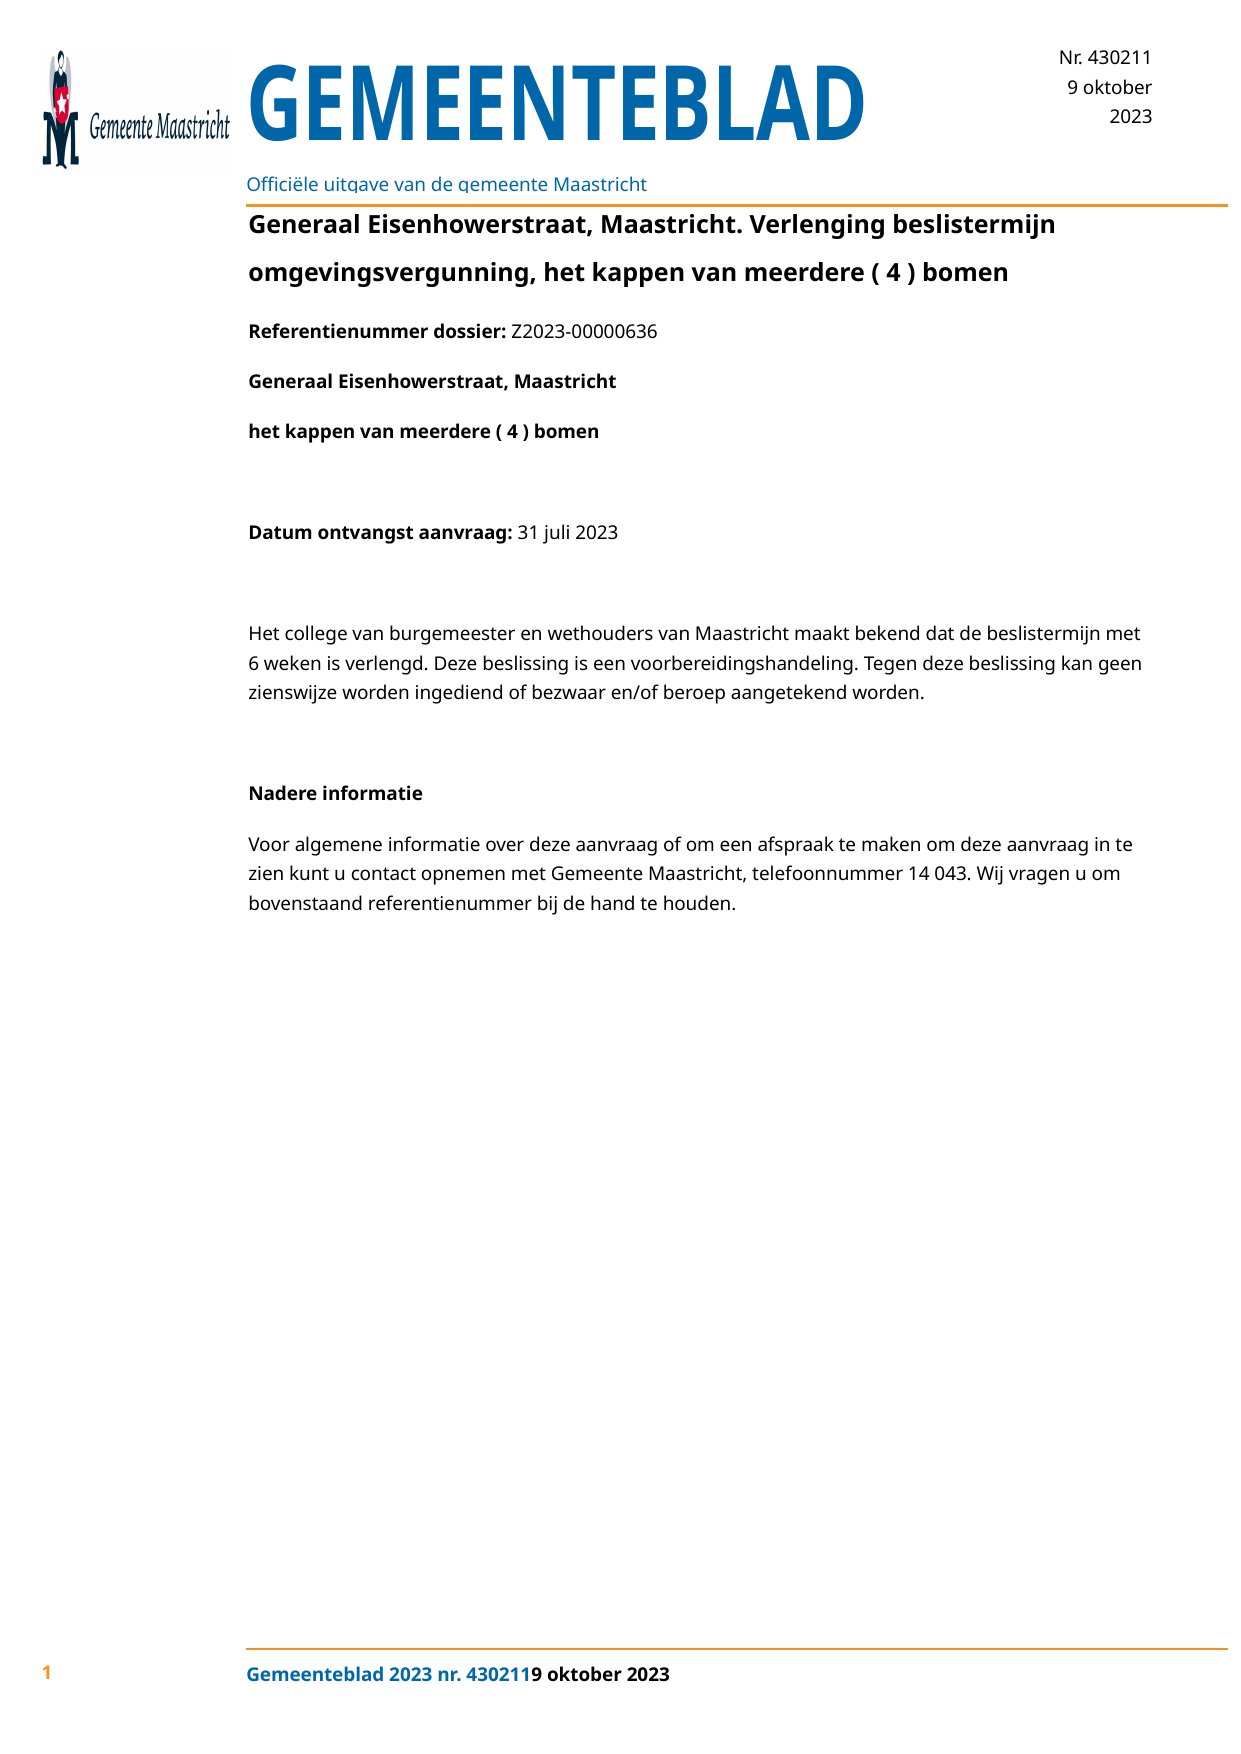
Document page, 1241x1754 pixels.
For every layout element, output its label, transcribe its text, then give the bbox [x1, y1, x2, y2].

text Referentienummer dossier: Z2023-00000636 [248, 318, 1152, 344]
text Generaal Eisenhowerstraat, Maastricht [248, 368, 1152, 394]
text Nadere informatie [248, 780, 1152, 806]
text Datum ontvangst aanvraag: 31 juli 2023 [248, 519, 1152, 545]
text Het college van burgemeester en wethouders van Maastricht maakt bekend dat de beslistermijn met 6 weken is verlengd. Deze beslissing is een voorbereidingshandeling. Tegen deze beslissing kan geen zienswijze worden ingediend of bezwaar en/of beroep aangetekend worden. [248, 620, 1152, 705]
text Generaal Eisenhowerstraat, Maastricht. Verlenging beslistermijn omgevingsvergunning, het kappen van meerdere ( 4 ) bomen [248, 207, 1152, 288]
text het kappen van meerdere ( 4 ) bomen [248, 419, 1152, 444]
picture [41, 47, 231, 172]
text Voor algemene informatie over deze aanvraag of om een afspraak te maken om deze aanvraag in te zien kunt u contact opnemen met Gemeente Maastricht, telefoonnummer 14 043. Wij vragen u om bovenstaand referentienummer bij de hand te houden. [248, 831, 1152, 916]
